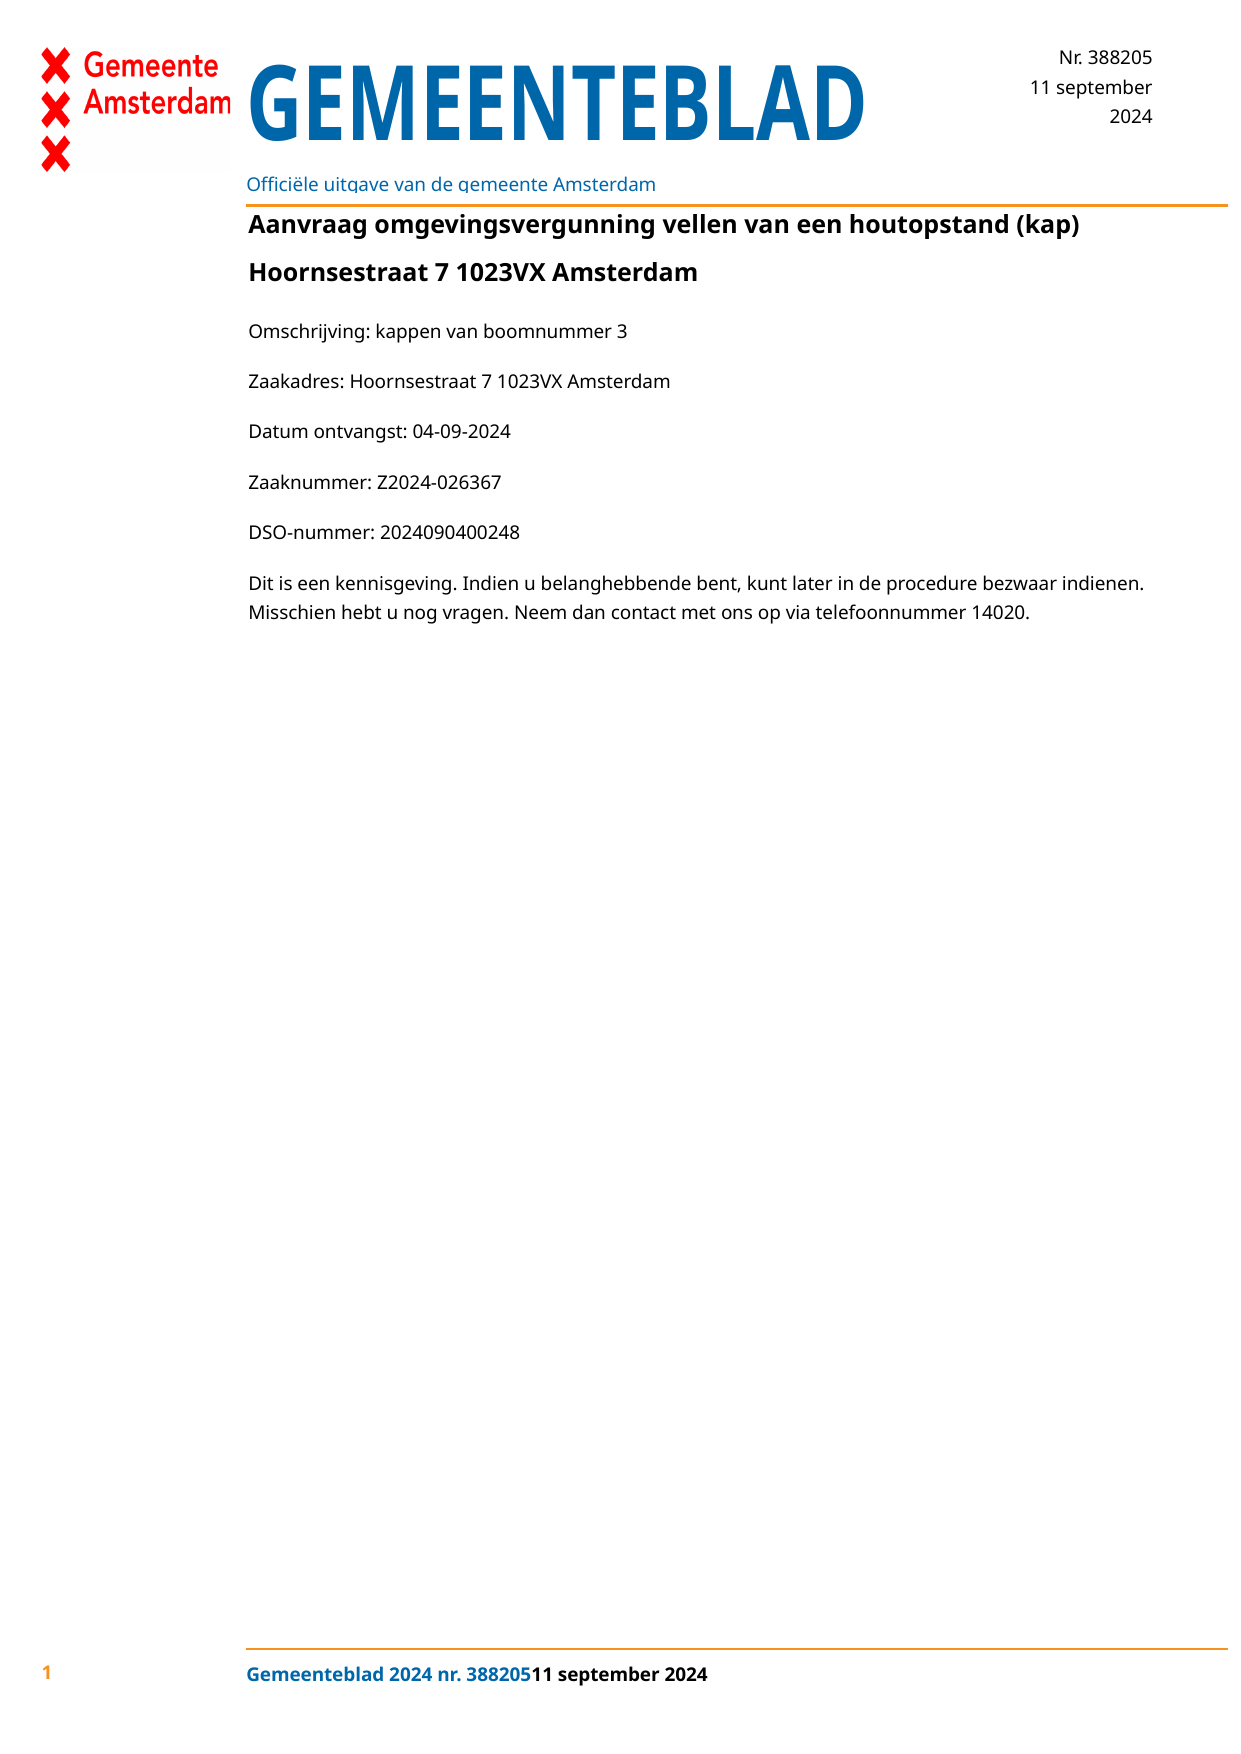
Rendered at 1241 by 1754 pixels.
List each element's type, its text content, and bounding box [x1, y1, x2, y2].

text Dit is een kennisgeving. Indien u belanghebbende bent, kunt later in de procedure bezwaar indienen. Misschien hebt u nog vragen. Neem dan contact met ons op via telefoonnummer 14020. [248, 570, 1152, 625]
text Datum ontvangst: 04-09-2024 [248, 419, 1152, 444]
text Zaakadres: Hoornsestraat 7 1023VX Amsterdam [248, 368, 1152, 394]
picture [41, 47, 231, 172]
text Zaaknummer: Z2024-026367 [248, 469, 1152, 495]
text DSO-nummer: 2024090400248 [248, 519, 1152, 545]
text Aanvraag omgevingsvergunning vellen van een houtopstand (kap) Hoornsestraat 7 1023VX Amsterdam [248, 207, 1152, 288]
text Omschrijving: kappen van boomnummer 3 [248, 318, 1152, 344]
